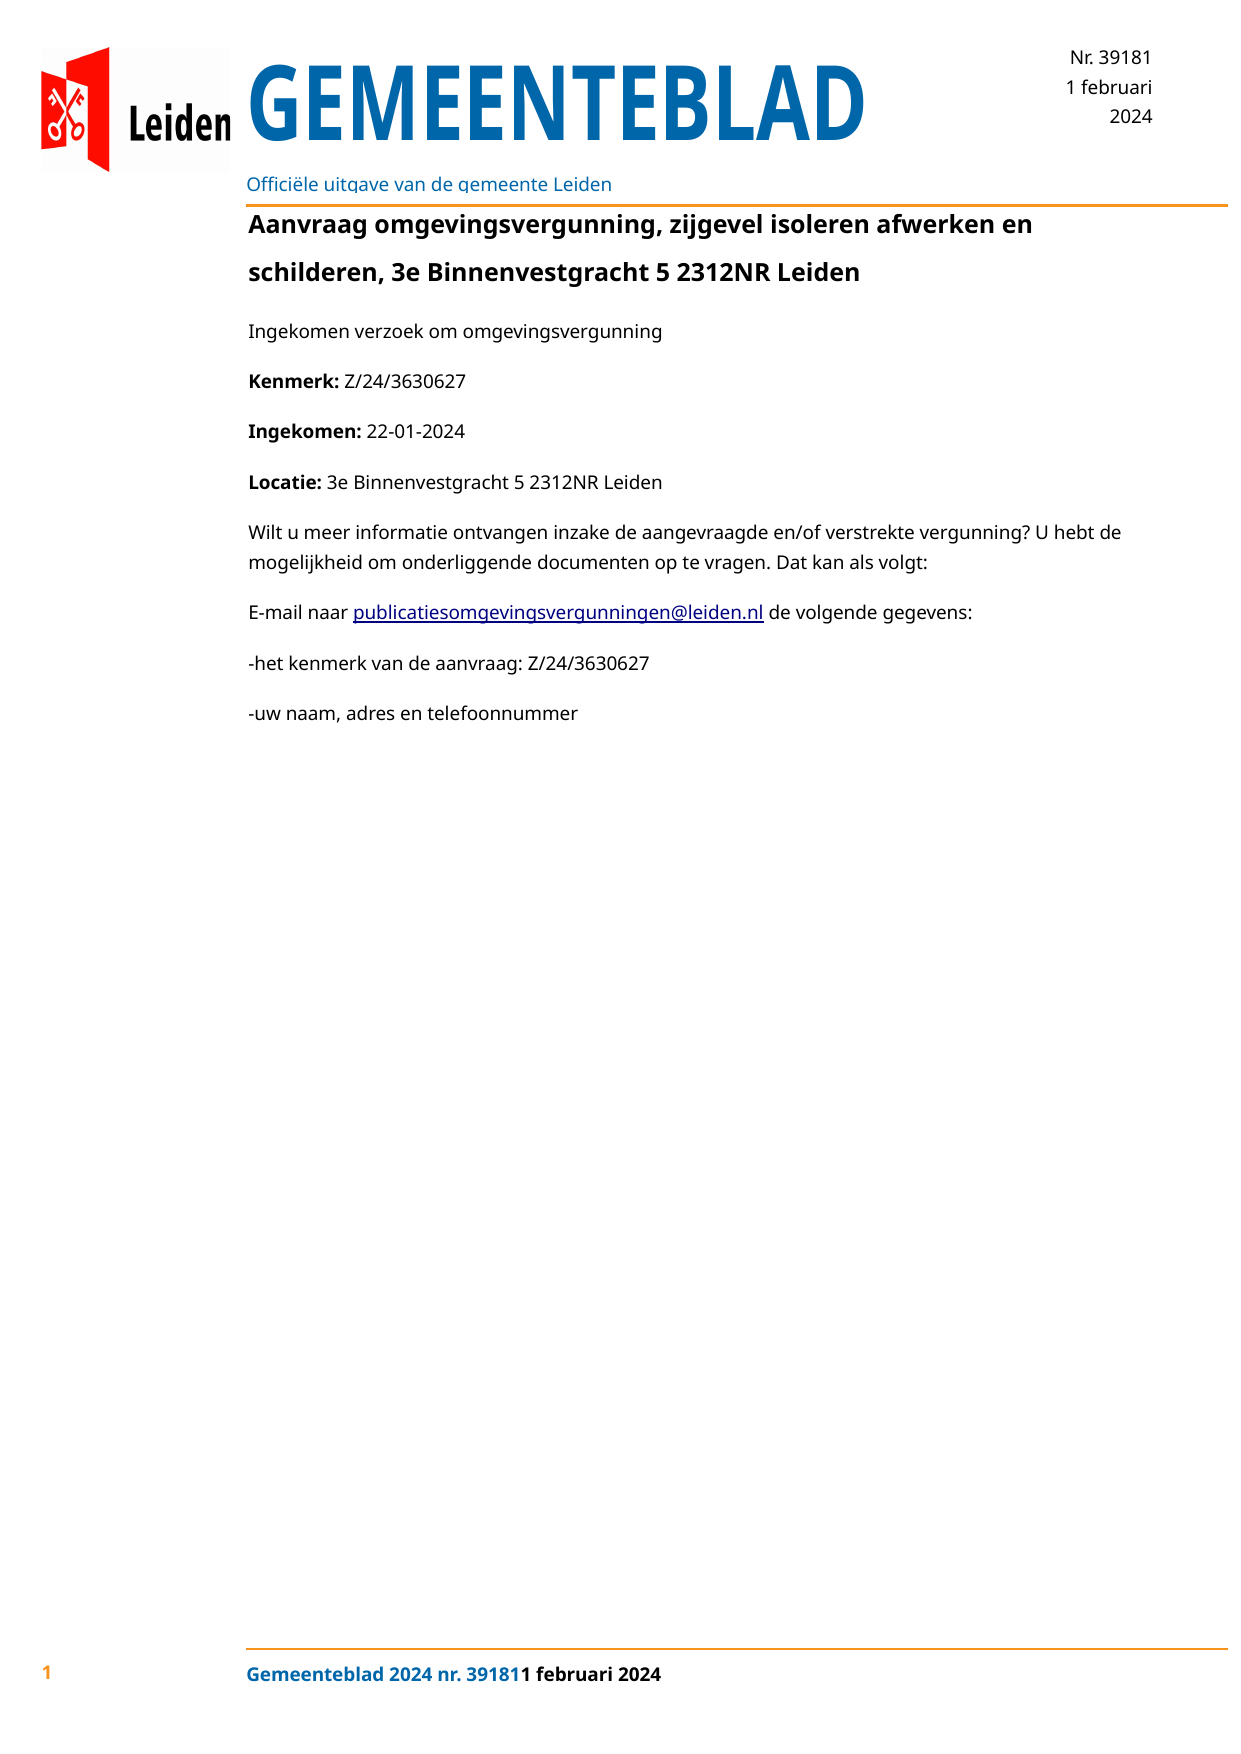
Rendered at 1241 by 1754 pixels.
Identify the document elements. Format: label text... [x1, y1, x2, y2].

text Kenmerk: Z/24/3630627 [248, 368, 1152, 394]
picture [41, 47, 231, 172]
text Locatie: 3e Binnenvestgracht 5 2312NR Leiden [248, 469, 1152, 495]
text Aanvraag omgevingsvergunning, zijgevel isoleren afwerken en schilderen, 3e Binnenvestgracht 5 2312NR Leiden [248, 207, 1152, 288]
text -het kenmerk van de aanvraag: Z/24/3630627 [248, 650, 1152, 676]
text E-mail naar publicatiesomgevingsvergunningen@leiden.nl de volgende gegevens: [248, 599, 1152, 625]
text Ingekomen verzoek om omgevingsvergunning [248, 318, 1152, 344]
text -uw naam, adres en telefoonnummer [248, 700, 1152, 726]
text Ingekomen: 22-01-2024 [248, 419, 1152, 444]
text Wilt u meer informatie ontvangen inzake de aangevraagde en/of verstrekte vergunning? U hebt de mogelijkheid om onderliggende documenten op te vragen. Dat kan als volgt: [248, 519, 1152, 575]
